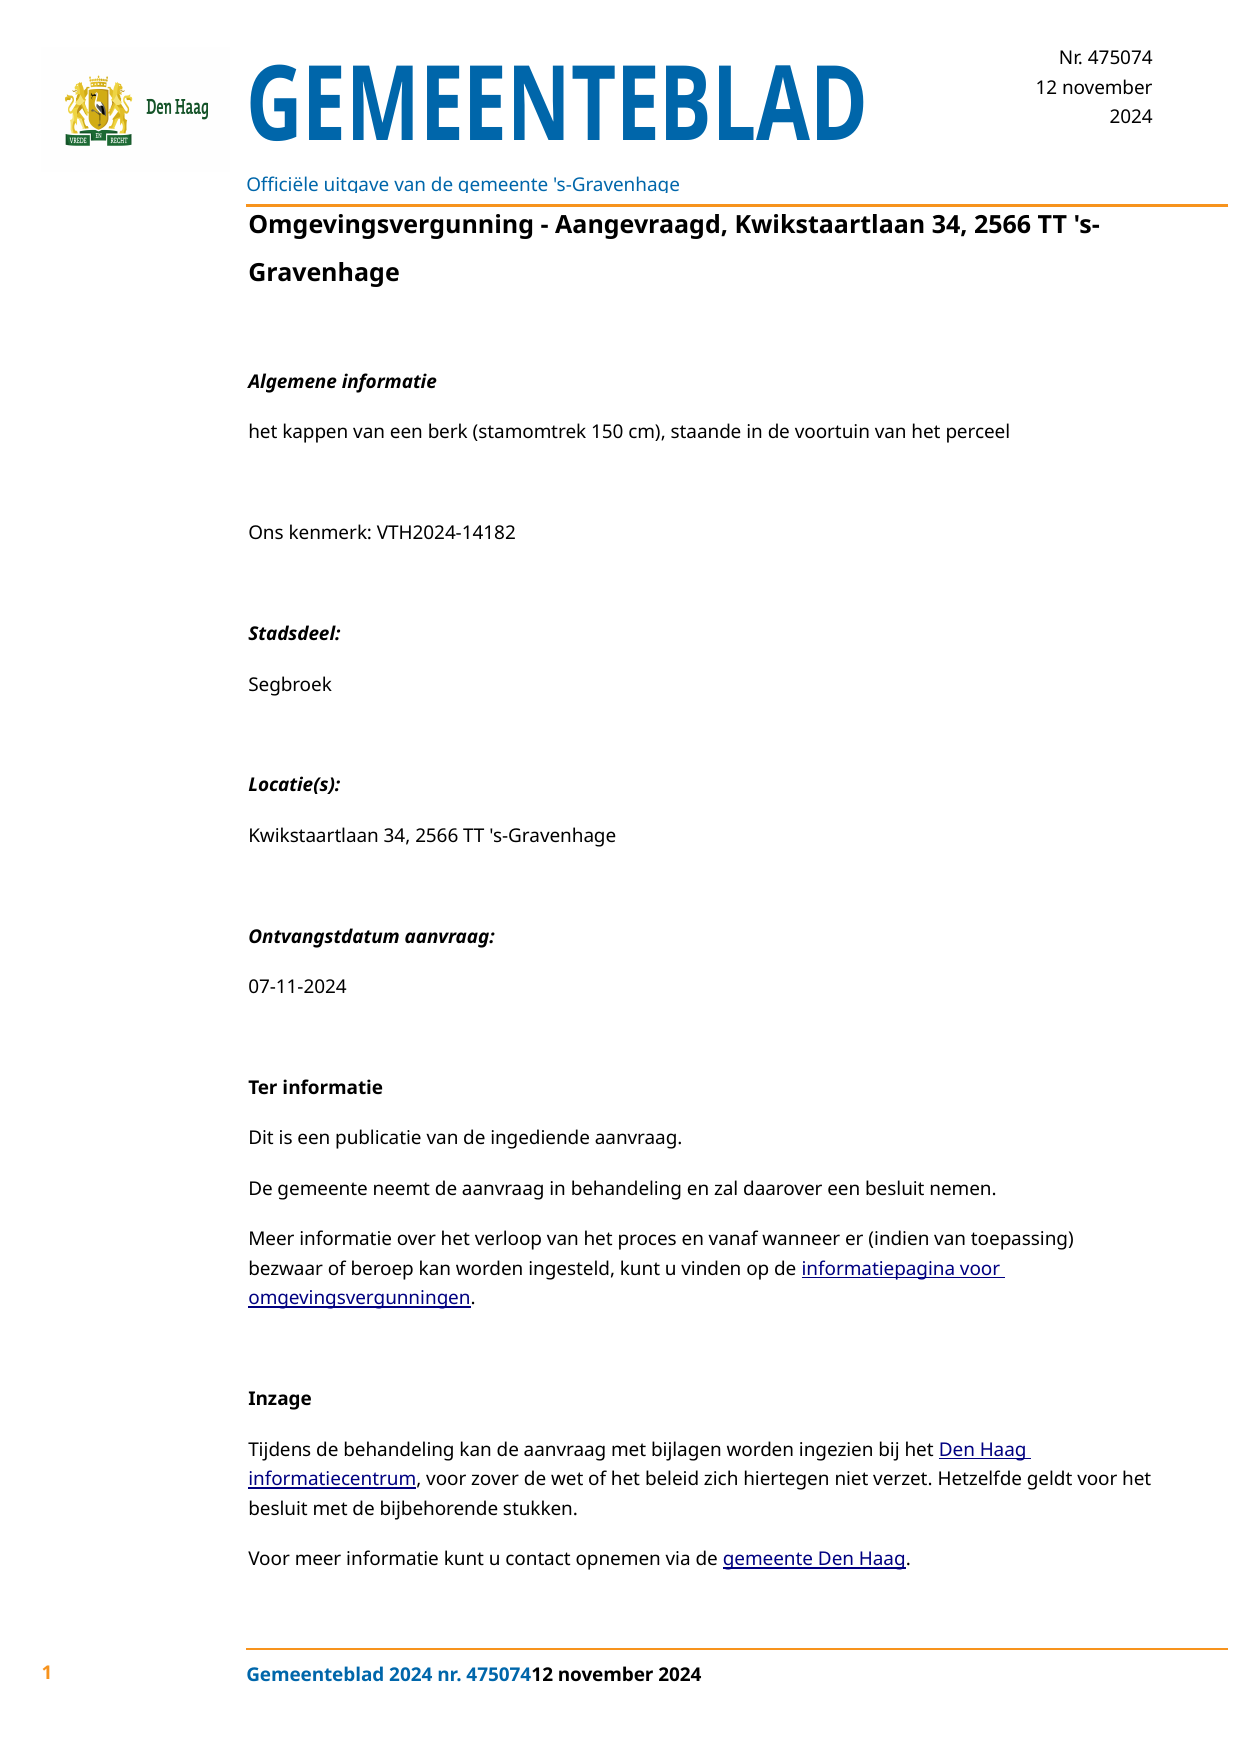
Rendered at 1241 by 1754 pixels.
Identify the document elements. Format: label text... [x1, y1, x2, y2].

text De gemeente neemt de aanvraag in behandeling en zal daarover een besluit nemen. [248, 1175, 1152, 1201]
text Voor meer informatie kunt u contact opnemen via de gemeente Den Haag. [248, 1545, 1152, 1571]
text Ontvangstdatum aanvraag: [248, 923, 1152, 949]
text Omgevingsvergunning - Aangevraagd, Kwikstaartlaan 34, 2566 TT 's-Gravenhage [248, 207, 1152, 288]
picture [41, 47, 231, 172]
text Ter informatie [248, 1074, 1152, 1100]
text Dit is een publicatie van de ingediende aanvraag. [248, 1124, 1152, 1150]
text 07-11-2024 [248, 973, 1152, 999]
text Tijdens de behandeling kan de aanvraag met bijlagen worden ingezien bij het Den Haag informatiecentrum, voor zover de wet of het beleid zich hiertegen niet verzet. Hetzelfde geldt voor het besluit met de bijbehorende stukken. [248, 1436, 1152, 1521]
text Meer informatie over het verloop van het proces en vanaf wanneer er (indien van toepassing) bezwaar of beroep kan worden ingesteld, kunt u vinden op de informatiepagina voor omgevingsvergunningen. [248, 1225, 1152, 1310]
text Segbroek [248, 671, 1152, 697]
text Stadsdeel: [248, 620, 1152, 646]
text Algemene informatie [248, 368, 1152, 394]
text Kwikstaartlaan 34, 2566 TT 's-Gravenhage [248, 822, 1152, 848]
text Ons kenmerk: VTH2024-14182 [248, 519, 1152, 545]
text Locatie(s): [248, 772, 1152, 797]
text het kappen van een berk (stamomtrek 150 cm), staande in de voortuin van het perceel [248, 419, 1152, 444]
text Inzage [248, 1385, 1152, 1411]
